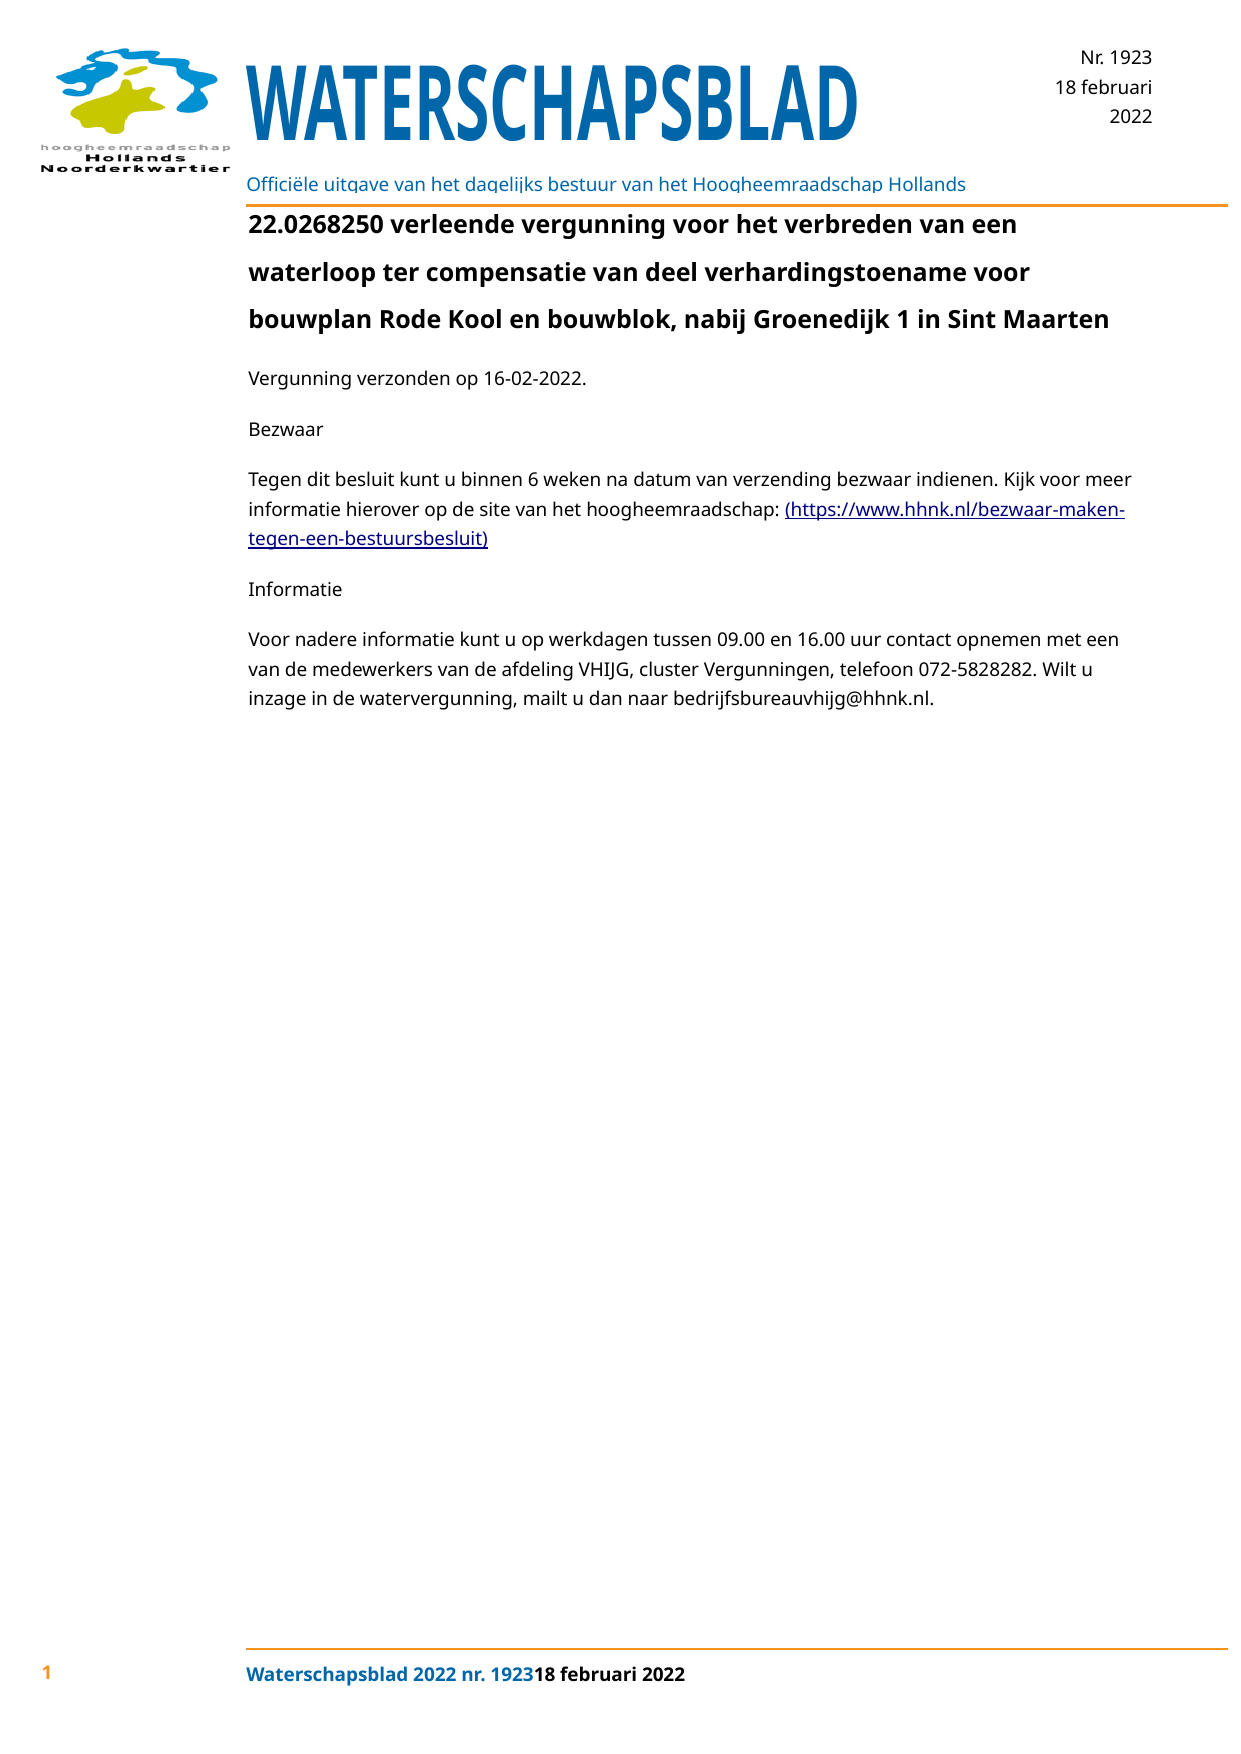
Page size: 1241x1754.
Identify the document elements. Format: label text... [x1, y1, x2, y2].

text Vergunning verzonden op 16-02-2022. [248, 366, 1152, 391]
text Bezwaar [248, 416, 1152, 442]
text Informatie [248, 576, 1152, 602]
text Tegen dit besluit kunt u binnen 6 weken na datum van verzending bezwaar indienen. Kijk voor meer informatie hierover op de site van het hoogheemraadschap: (https://www.hhnk.nl/bezwaar-maken-tegen-een-bestuursbesluit) [248, 466, 1152, 551]
text Voor nadere informatie kunt u op werkdagen tussen 09.00 en 16.00 uur contact opnemen met een van de medewerkers van de afdeling VHIJG, cluster Vergunningen, telefoon 072-5828282. Wilt u inzage in de watervergunning, mailt u dan naar bedrijfsbureauvhijg@hhnk.nl. [248, 626, 1152, 711]
text 22.0268250 verleende vergunning voor het verbreden van een waterloop ter compensatie van deel verhardingstoename voor bouwplan Rode Kool en bouwblok, nabij Groenedijk 1 in Sint Maarten [248, 207, 1152, 336]
picture [41, 47, 231, 172]
